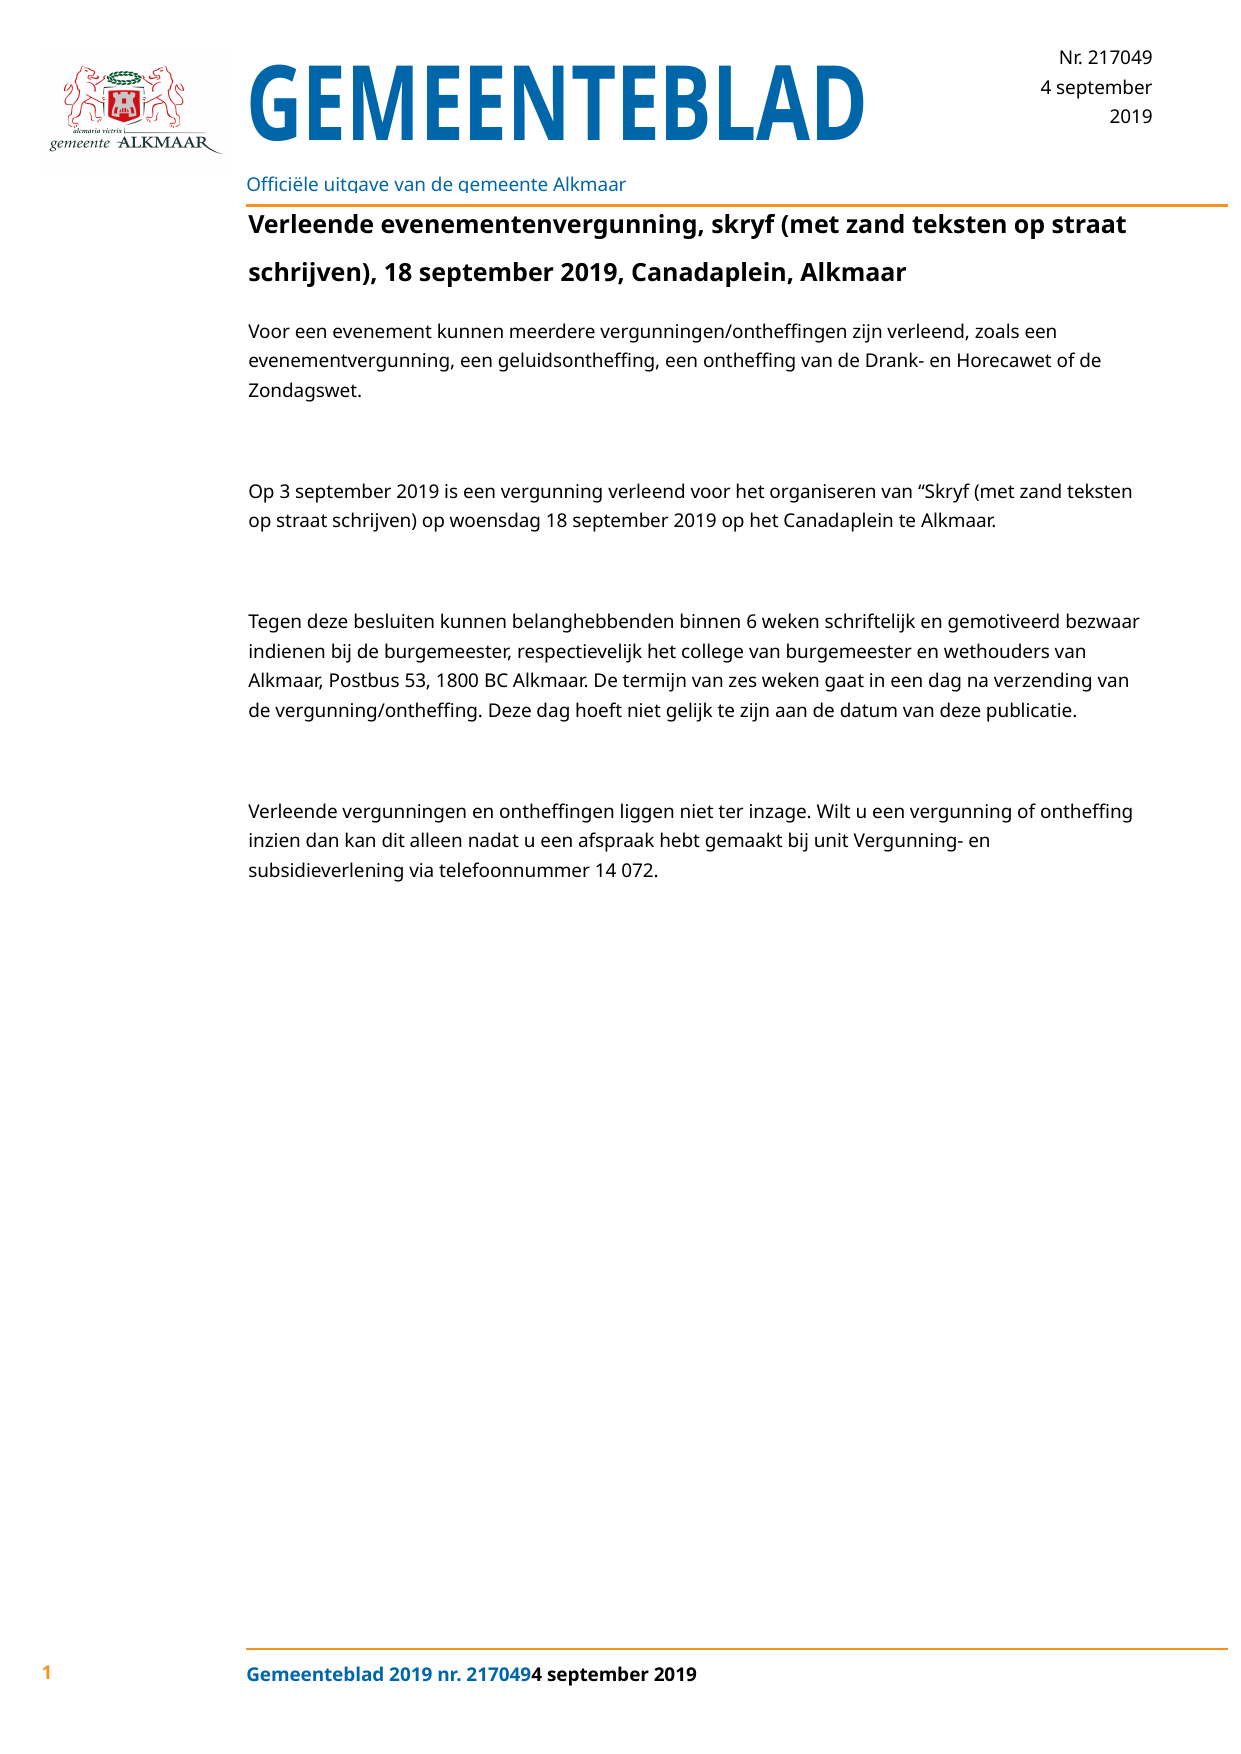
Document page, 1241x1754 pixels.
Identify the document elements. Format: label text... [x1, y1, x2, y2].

text Op 3 september 2019 is een vergunning verleend voor het organiseren van “Skryf (met zand teksten op straat schrijven) op woensdag 18 september 2019 op het Canadaplein te Alkmaar. [248, 478, 1152, 533]
text Verleende vergunningen en ontheffingen liggen niet ter inzage. Wilt u een vergunning of ontheffing inzien dan kan dit alleen nadat u een afspraak hebt gemaakt bij unit Vergunning- en subsidieverlening via telefoonnummer 14 072. [248, 798, 1152, 883]
text Voor een evenement kunnen meerdere vergunningen/ontheffingen zijn verleend, zoals een evenementvergunning, een geluidsontheffing, een ontheffing van de Drank- en Horecawet of de Zondagswet. [248, 318, 1152, 403]
picture [41, 47, 231, 172]
text Tegen deze besluiten kunnen belanghebbenden binnen 6 weken schriftelijk en gemotiveerd bezwaar indienen bij de burgemeester, respectievelijk het college van burgemeester en wethouders van Alkmaar, Postbus 53, 1800 BC Alkmaar. De termijn van zes weken gaat in een dag na verzending van de vergunning/ontheffing. Deze dag hoeft niet gelijk te zijn aan de datum van deze publicatie. [248, 608, 1152, 723]
text Verleende evenementenvergunning, skryf (met zand teksten op straat schrijven), 18 september 2019, Canadaplein, Alkmaar [248, 207, 1152, 288]
